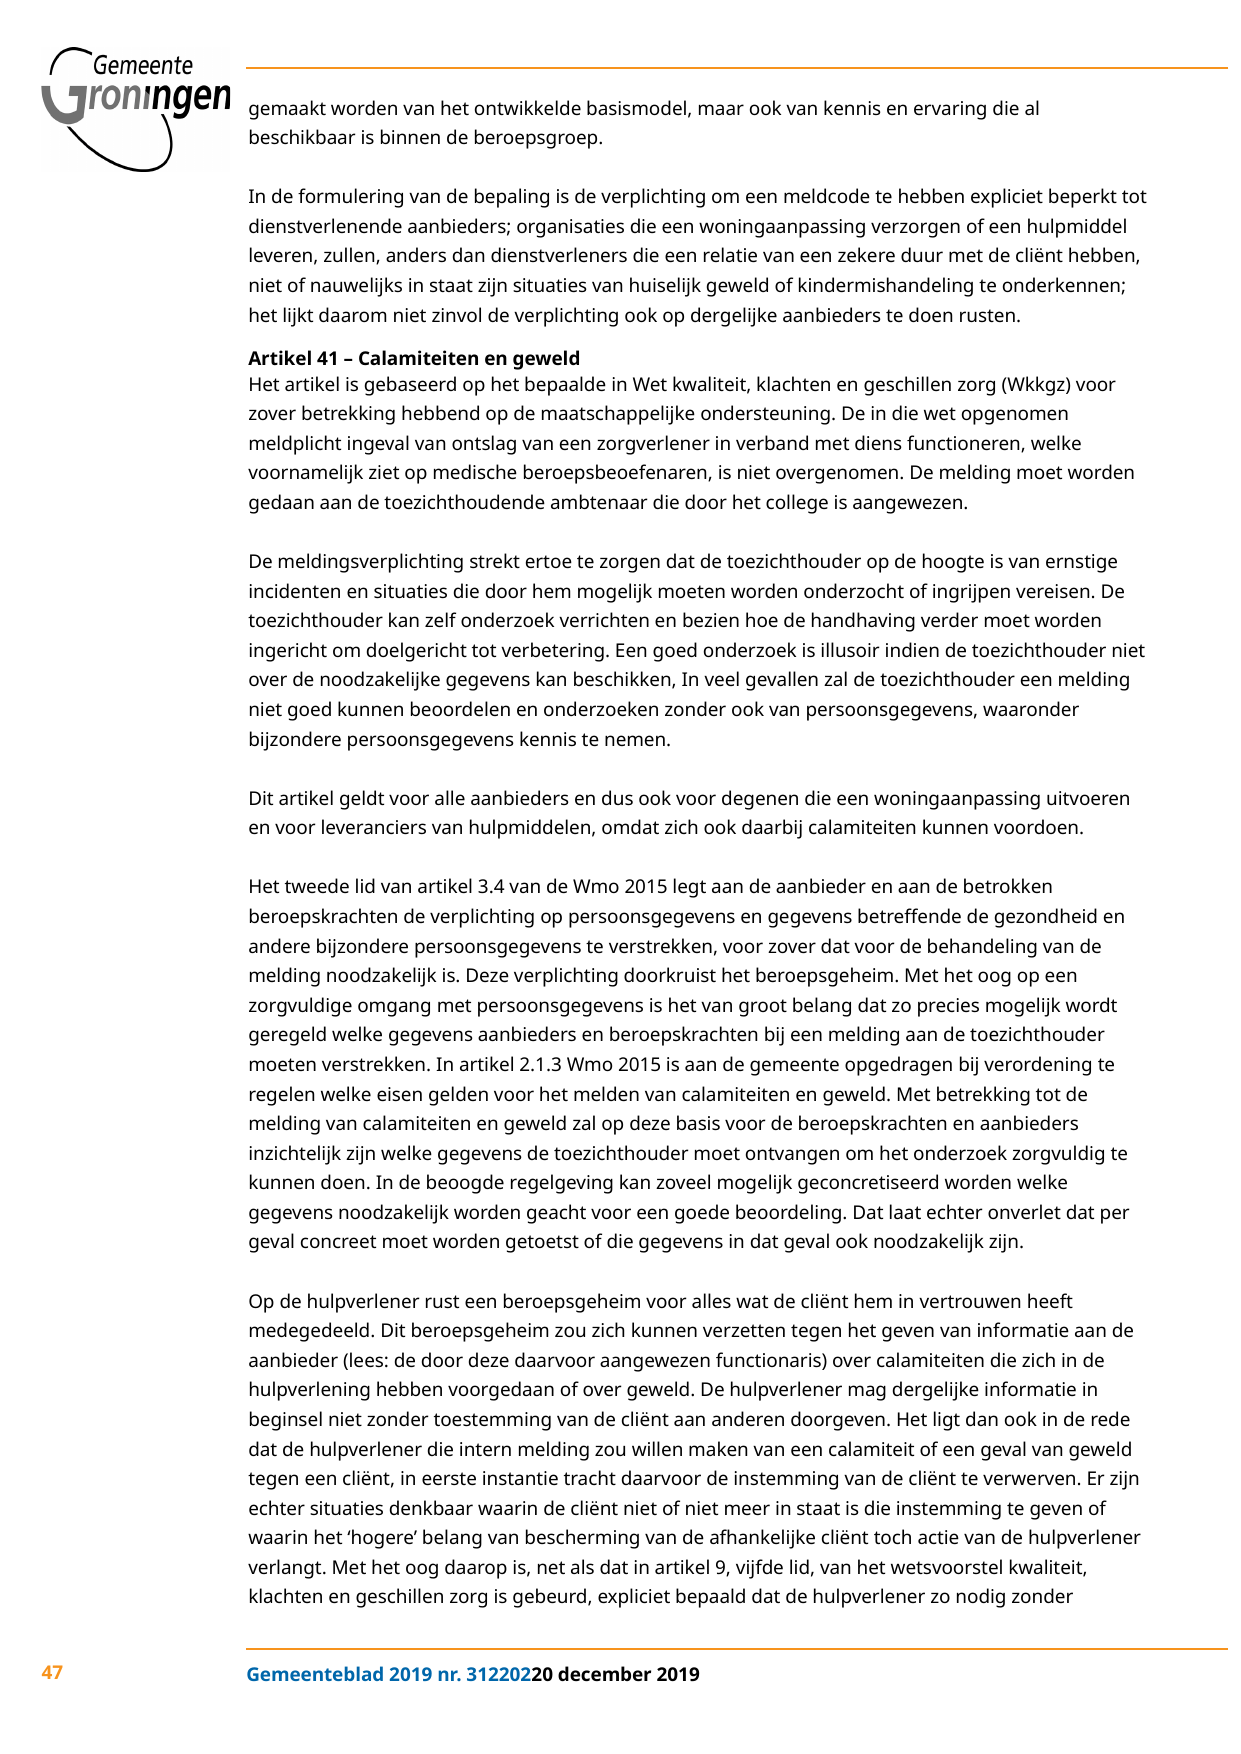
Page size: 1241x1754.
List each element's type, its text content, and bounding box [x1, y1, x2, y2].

text Dit artikel geldt voor alle aanbieders en dus ook voor degenen die een woningaanpassing uitvoeren en voor leveranciers van hulpmiddelen, omdat zich ook daarbij calamiteiten kunnen voordoen. [248, 785, 1152, 840]
text Artikel 41 – Calamiteiten en geweld [248, 345, 1152, 371]
text In de formulering van de bepaling is de verplichting om een meldcode te hebben expliciet beperkt tot dienstverlenende aanbieders; organisaties die een woningaanpassing verzorgen of een hulpmiddel leveren, zullen, anders dan dienstverleners die een relatie van een zekere duur met de cliënt hebben, niet of nauwelijks in staat zijn situaties van huiselijk geweld of kindermishandeling te onderkennen; het lijkt daarom niet zinvol de verplichting ook op dergelijke aanbieders te doen rusten. [248, 183, 1152, 328]
text gemaakt worden van het ontwikkelde basismodel, maar ook van kennis en ervaring die al beschikbaar is binnen de beroepsgroep. [248, 95, 1152, 150]
text Op de hulpverlener rust een beroepsgeheim voor alles wat de cliënt hem in vertrouwen heeft medegedeeld. Dit beroepsgeheim zou zich kunnen verzetten tegen het geven van informatie aan de aanbieder (lees: de door deze daarvoor aangewezen functionaris) over calamiteiten die zich in de hulpverlening hebben voorgedaan of over geweld. De hulpverlener mag dergelijke informatie in beginsel niet zonder toestemming van de cliënt aan anderen doorgeven. Het ligt dan ook in de rede dat de hulpverlener die intern melding zou willen maken van een calamiteit of een geval van geweld tegen een cliënt, in eerste instantie tracht daarvoor de instemming van de cliënt te verwerven. Er zijn echter situaties denkbaar waarin de cliënt niet of niet meer in staat is die instemming te geven of waarin het ‘hogere’ belang van bescherming van de afhankelijke cliënt toch actie van de hulpverlener verlangt. Met het oog daarop is, net als dat in artikel 9, vijfde lid, van het wetsvoorstel kwaliteit, klachten en geschillen zorg is gebeurd, expliciet bepaald dat de hulpverlener zo nodig zonder [248, 1288, 1152, 1609]
picture [41, 47, 231, 172]
text De meldingsverplichting strekt ertoe te zorgen dat de toezichthouder op de hoogte is van ernstige incidenten en situaties die door hem mogelijk moeten worden onderzocht of ingrijpen vereisen. De toezichthouder kan zelf onderzoek verrichten en bezien hoe de handhaving verder moet worden ingericht om doelgericht tot verbetering. Een goed onderzoek is illusoir indien de toezichthouder niet over de noodzakelijke gegevens kan beschikken, In veel gevallen zal de toezichthouder een melding niet goed kunnen beoordelen en onderzoeken zonder ook van persoonsgegevens, waaronder bijzondere persoonsgegevens kennis te nemen. [248, 548, 1152, 751]
text Het artikel is gebaseerd op het bepaalde in Wet kwaliteit, klachten en geschillen zorg (Wkkgz) voor zover betrekking hebbend op de maatschappelijke ondersteuning. De in die wet opgenomen meldplicht ingeval van ontslag van een zorgverlener in verband met diens functioneren, welke voornamelijk ziet op medische beroepsbeoefenaren, is niet overgenomen. De melding moet worden gedaan aan de toezichthoudende ambtenaar die door het college is aangewezen. [248, 371, 1152, 515]
text Het tweede lid van artikel 3.4 van de Wmo 2015 legt aan de aanbieder en aan de betrokken beroepskrachten de verplichting op persoonsgegevens en gegevens betreffende de gezondheid en andere bijzondere persoonsgegevens te verstrekken, voor zover dat voor de behandeling van de melding noodzakelijk is. Deze verplichting doorkruist het beroepsgeheim. Met het oog op een zorgvuldige omgang met persoonsgegevens is het van groot belang dat zo precies mogelijk wordt geregeld welke gegevens aanbieders en beroepskrachten bij een melding aan de toezichthouder moeten verstrekken. In artikel 2.1.3 Wmo 2015 is aan de gemeente opgedragen bij verordening te regelen welke eisen gelden voor het melden van calamiteiten en geweld. Met betrekking tot de melding van calamiteiten en geweld zal op deze basis voor de beroepskrachten en aanbieders inzichtelijk zijn welke gegevens de toezichthouder moet ontvangen om het onderzoek zorgvuldig te kunnen doen. In de beoogde regelgeving kan zoveel mogelijk geconcretiseerd worden welke gegevens noodzakelijk worden geacht voor een goede beoordeling. Dat laat echter onverlet dat per geval concreet moet worden getoetst of die gegevens in dat geval ook noodzakelijk zijn. [248, 874, 1152, 1254]
